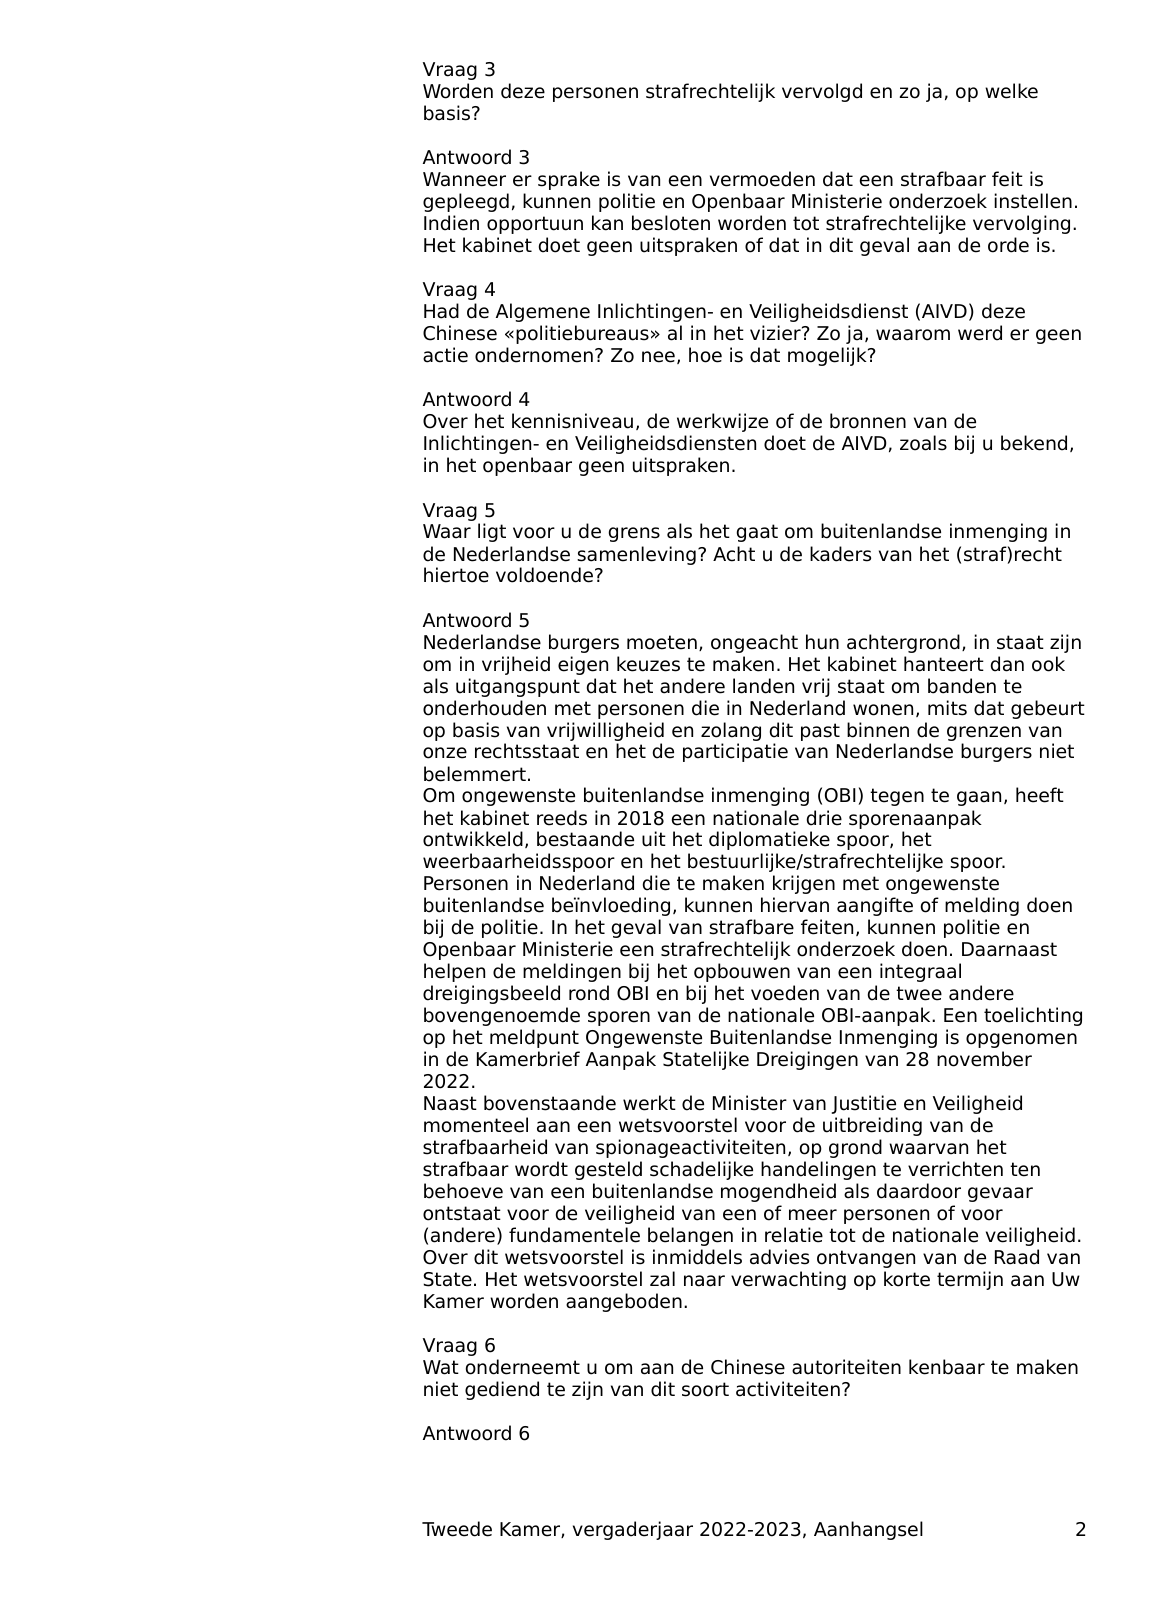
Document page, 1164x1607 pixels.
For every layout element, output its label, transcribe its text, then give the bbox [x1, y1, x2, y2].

text Antwoord 3 [422, 147, 1087, 169]
text Wanneer er sprake is van een vermoeden dat een strafbaar feit is gepleegd, kunnen politie en Openbaar Ministerie onderzoek instellen. Indien opportuun kan besloten worden tot strafrechtelijke vervolging. Het kabinet doet geen uitspraken of dat in dit geval aan de orde is. [422, 169, 1087, 257]
text Vraag 5 [422, 499, 1087, 521]
text Over het kennisniveau, de werkwijze of de bronnen van de Inlichtingen- en Veiligheidsdiensten doet de AIVD, zoals bij u bekend, in het openbaar geen uitspraken. [422, 411, 1087, 477]
text Nederlandse burgers moeten, ongeacht hun achtergrond, in staat zijn om in vrijheid eigen keuzes te maken. Het kabinet hanteert dan ook als uitgangspunt dat het andere landen vrij staat om banden te onderhouden met personen die in Nederland wonen, mits dat gebeurt op basis van vrijwilligheid en zolang dit past binnen de grenzen van onze rechtsstaat en het de participatie van Nederlandse burgers niet belemmert. [422, 632, 1087, 785]
text Waar ligt voor u de grens als het gaat om buitenlandse inmenging in de Nederlandse samenleving? Acht u de kaders van het (straf)recht hiertoe voldoende? [422, 521, 1087, 587]
text Naast bovenstaande werkt de Minister van Justitie en Veiligheid momenteel aan een wetsvoorstel voor de uitbreiding van de strafbaarheid van spionageactiviteiten, op grond waarvan het strafbaar wordt gesteld schadelijke handelingen te verrichten ten behoeve van een buitenlandse mogendheid als daardoor gevaar ontstaat voor de veiligheid van een of meer personen of voor (andere) fundamentele belangen in relatie tot de nationale veiligheid. [422, 1093, 1087, 1247]
text Wat onderneemt u om aan de Chinese autoriteiten kenbaar te maken niet gediend te zijn van dit soort activiteiten? [422, 1357, 1087, 1401]
text Om ongewenste buitenlandse inmenging (OBI) tegen te gaan, heeft het kabinet reeds in 2018 een nationale drie sporenaanpak ontwikkeld, bestaande uit het diplomatieke spoor, het weerbaarheidsspoor en het bestuurlijke/strafrechtelijke spoor. [422, 785, 1087, 873]
text Worden deze personen strafrechtelijk vervolgd en zo ja, op welke basis? [422, 81, 1087, 125]
text Vraag 3 [422, 59, 1087, 81]
text Had de Algemene Inlichtingen- en Veiligheidsdienst (AIVD) deze Chinese «politiebureaus» al in het vizier? Zo ja, waarom werd er geen actie ondernomen? Zo nee, hoe is dat mogelijk? [422, 301, 1087, 367]
text Antwoord 4 [422, 389, 1087, 411]
text Personen in Nederland die te maken krijgen met ongewenste buitenlandse beïnvloeding, kunnen hiervan aangifte of melding doen bij de politie. In het geval van strafbare feiten, kunnen politie en Openbaar Ministerie een strafrechtelijk onderzoek doen. Daarnaast helpen de meldingen bij het opbouwen van een integraal dreigingsbeeld rond OBI en bij het voeden van de twee andere bovengenoemde sporen van de nationale OBI-aanpak. Een toelichting op het meldpunt Ongewenste Buitenlandse Inmenging is opgenomen in de Kamerbrief Aanpak Statelijke Dreigingen van 28 november 2022. [422, 873, 1087, 1093]
text Vraag 4 [422, 279, 1087, 301]
text Over dit wetsvoorstel is inmiddels advies ontvangen van de Raad van State. Het wetsvoorstel zal naar verwachting op korte termijn aan Uw Kamer worden aangeboden. [422, 1247, 1087, 1313]
text Vraag 6 [422, 1335, 1087, 1357]
text Antwoord 5 [422, 609, 1087, 632]
text Antwoord 6 [422, 1423, 1087, 1445]
